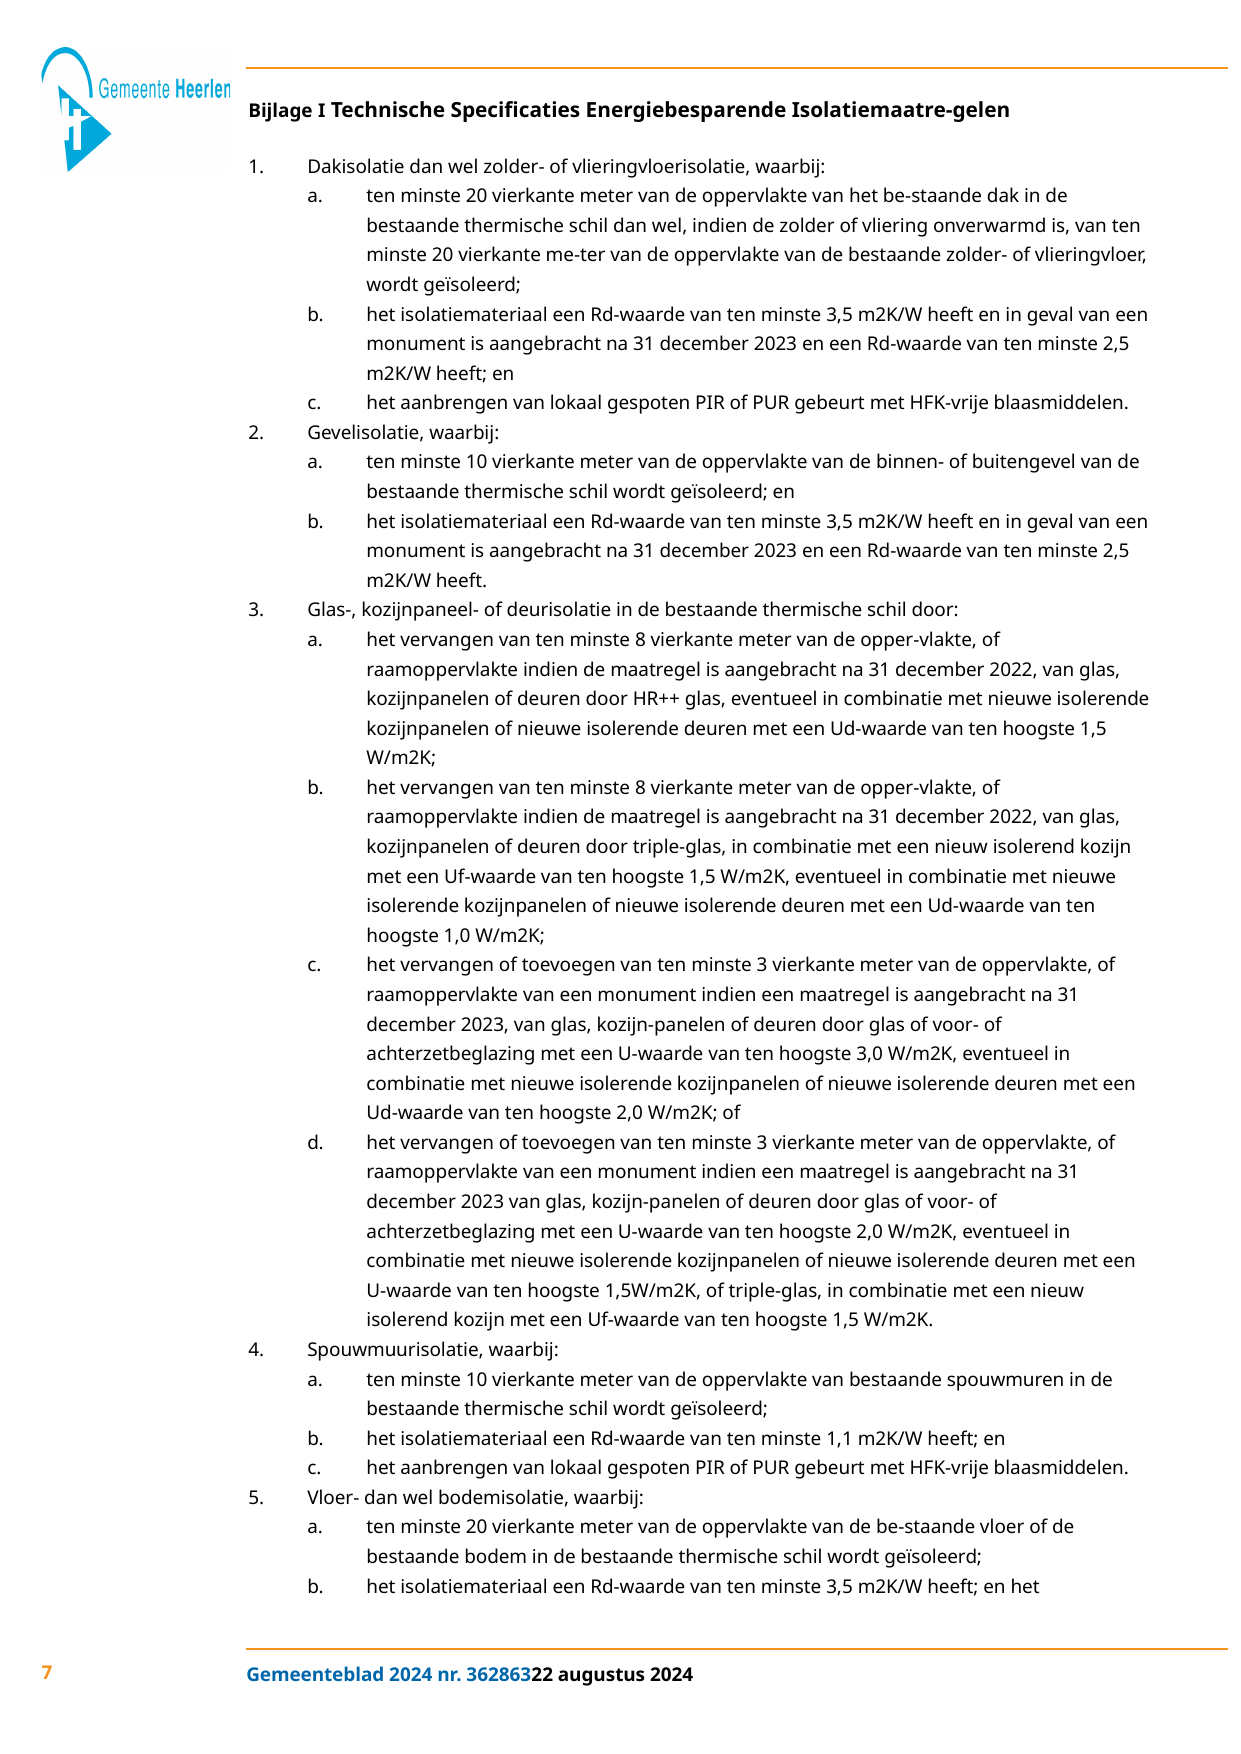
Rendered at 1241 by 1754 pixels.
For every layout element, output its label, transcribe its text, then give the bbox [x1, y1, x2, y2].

list ten minste 20 vierkante meter van de oppervlakte van het be-staande dak in de bestaande thermische schil dan wel, indien de zolder of vliering onverwarmd is, van ten minste 20 vierkante me-ter van de oppervlakte van de bestaande zolder- of vlieringvloer, wordt geïsoleerd; [307, 182, 1152, 297]
list Dakisolatie dan wel zolder- of vlieringvloerisolatie, waarbij: [248, 153, 1152, 179]
list ten minste 10 vierkante meter van de oppervlakte van bestaande spouwmuren in de bestaande thermische schil wordt geïsoleerd; [307, 1366, 1152, 1421]
list het vervangen of toevoegen van ten minste 3 vierkante meter van de oppervlakte, of raamoppervlakte van een monument indien een maatregel is aangebracht na 31 december 2023 van glas, kozijn-panelen of deuren door glas of voor- of achterzetbeglazing met een U-waarde van ten hoogste 2,0 W/m2K, eventueel in combinatie met nieuwe isolerende kozijnpanelen of nieuwe isolerende deuren met een U-waarde van ten hoogste 1,5W/m2K, of triple-glas, in combinatie met een nieuw isolerend kozijn met een Uf-waarde van ten hoogste 1,5 W/m2K. [307, 1129, 1152, 1332]
list het aanbrengen van lokaal gespoten PIR of PUR gebeurt met HFK-vrije blaasmiddelen. [307, 1454, 1152, 1480]
list het vervangen van ten minste 8 vierkante meter van de opper-vlakte, of raamoppervlakte indien de maatregel is aangebracht na 31 december 2022, van glas, kozijnpanelen of deuren door triple-glas, in combinatie met een nieuw isolerend kozijn met een Uf-waarde van ten hoogste 1,5 W/m2K, eventueel in combinatie met nieuwe isolerende kozijnpanelen of nieuwe isolerende deuren met een Ud-waarde van ten hoogste 1,0 W/m2K; [307, 774, 1152, 948]
text Bijlage I Technische Specificaties Energiebesparende Isolatiemaatre-gelen [248, 95, 1152, 123]
list het isolatiemateriaal een Rd-waarde van ten minste 3,5 m2K/W heeft en in geval van een monument is aangebracht na 31 december 2023 en een Rd-waarde van ten minste 2,5 m2K/W heeft; en [307, 301, 1152, 386]
list het aanbrengen van lokaal gespoten PIR of PUR gebeurt met HFK-vrije blaasmiddelen. [307, 389, 1152, 415]
list het isolatiemateriaal een Rd-waarde van ten minste 3,5 m2K/W heeft en in geval van een monument is aangebracht na 31 december 2023 en een Rd-waarde van ten minste 2,5 m2K/W heeft. [307, 508, 1152, 593]
list het isolatiemateriaal een Rd-waarde van ten minste 3,5 m2K/W heeft; en het [307, 1573, 1152, 1599]
list Glas-, kozijnpaneel- of deurisolatie in de bestaande thermische schil door: [248, 597, 1152, 622]
list het isolatiemateriaal een Rd-waarde van ten minste 1,1 m2K/W heeft; en [307, 1425, 1152, 1451]
list het vervangen van ten minste 8 vierkante meter van de opper-vlakte, of raamoppervlakte indien de maatregel is aangebracht na 31 december 2022, van glas, kozijnpanelen of deuren door HR++ glas, eventueel in combinatie met nieuwe isolerende kozijnpanelen of nieuwe isolerende deuren met een Ud-waarde van ten hoogste 1,5 W/m2K; [307, 626, 1152, 770]
list Vloer- dan wel bodemisolatie, waarbij: [248, 1484, 1152, 1510]
list ten minste 20 vierkante meter van de oppervlakte van de be-staande vloer of de bestaande bodem in de bestaande thermische schil wordt geïsoleerd; [307, 1514, 1152, 1569]
list Spouwmuurisolatie, waarbij: [248, 1336, 1152, 1362]
list Gevelisolatie, waarbij: [248, 419, 1152, 445]
picture [41, 47, 59, 70]
list ten minste 10 vierkante meter van de oppervlakte van de binnen- of buitengevel van de bestaande thermische schil wordt geïsoleerd; en [307, 449, 1152, 504]
picture [41, 47, 231, 172]
list het vervangen of toevoegen van ten minste 3 vierkante meter van de oppervlakte, of raamoppervlakte van een monument indien een maatregel is aangebracht na 31 december 2023, van glas, kozijn-panelen of deuren door glas of voor- of achterzetbeglazing met een U-waarde van ten hoogste 3,0 W/m2K, eventueel in combinatie met nieuwe isolerende kozijnpanelen of nieuwe isolerende deuren met een Ud-waarde van ten hoogste 2,0 W/m2K; of [307, 952, 1152, 1125]
